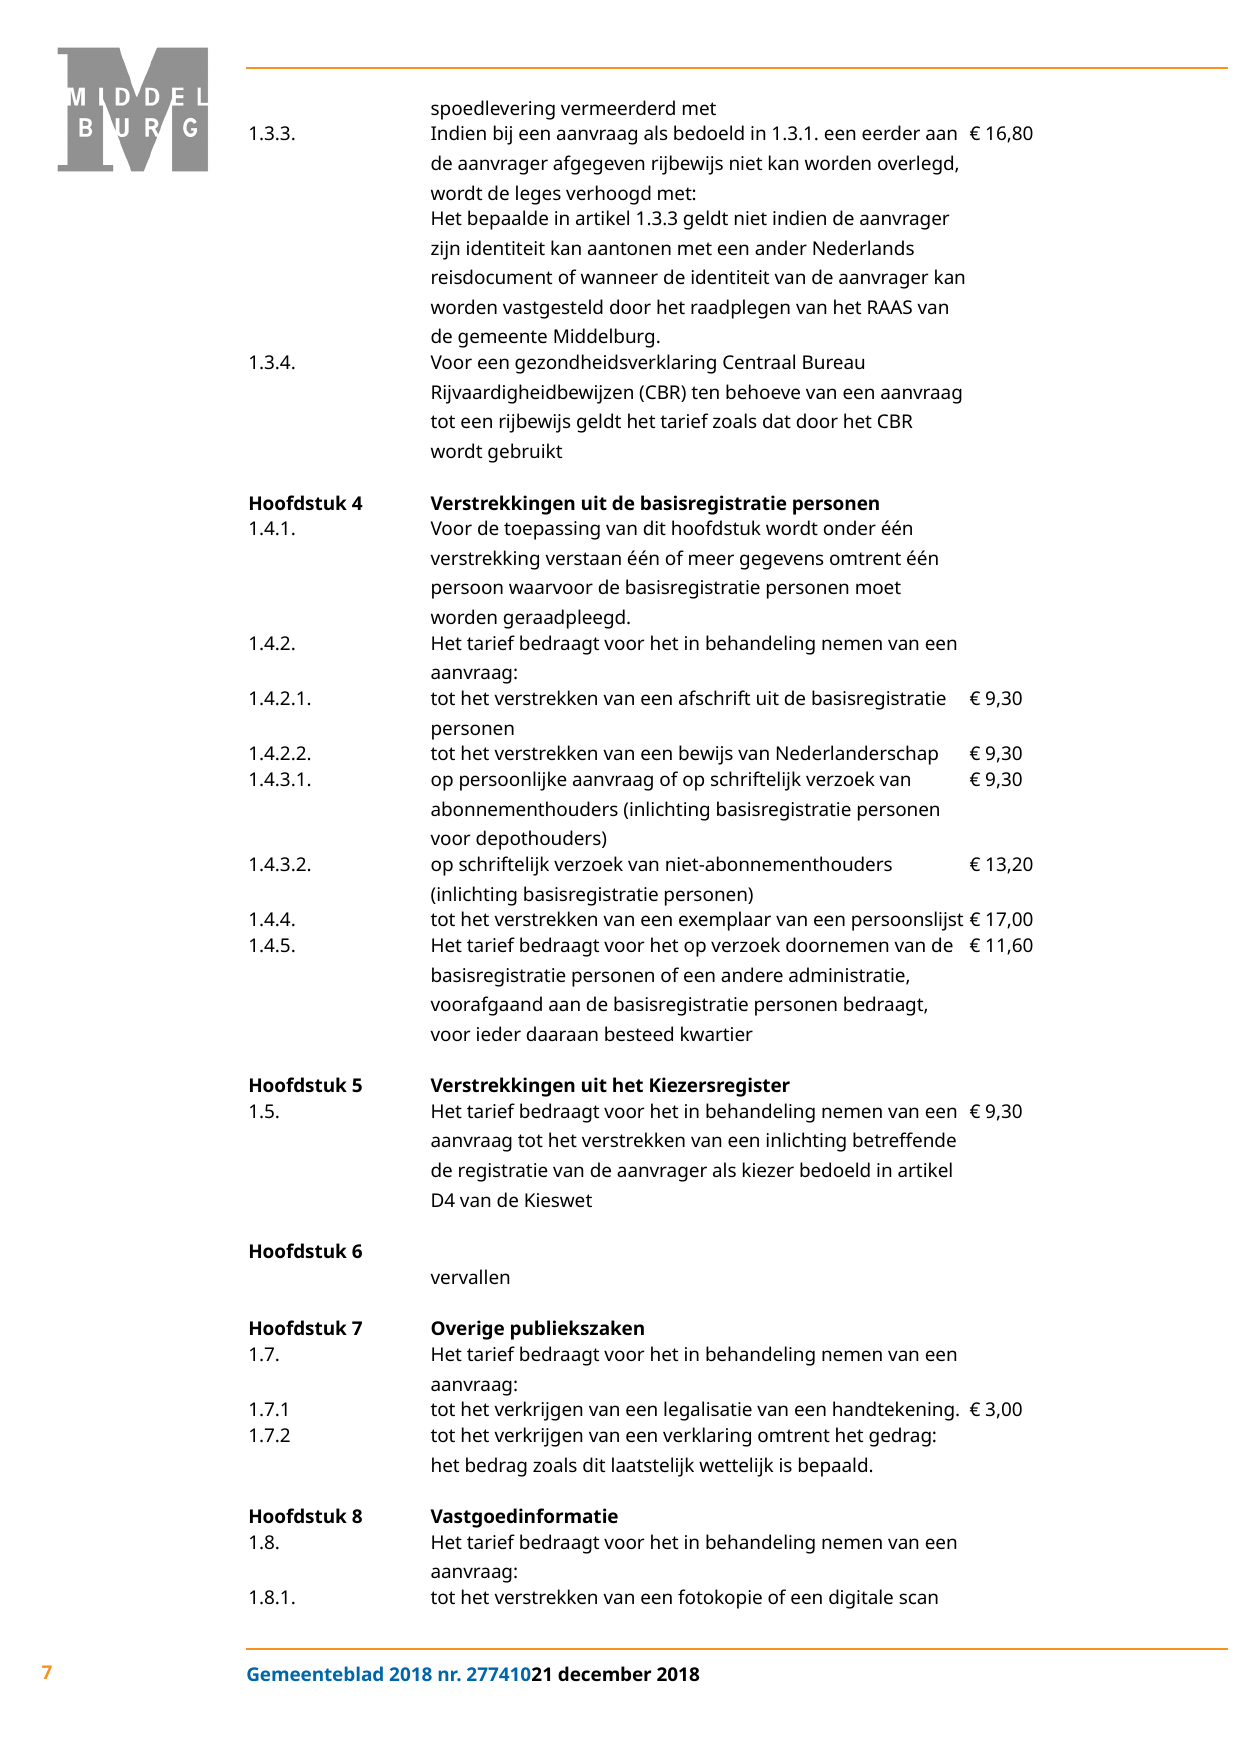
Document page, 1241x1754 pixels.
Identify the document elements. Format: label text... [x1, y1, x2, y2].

table_cell [248, 205, 430, 349]
table_cell € 3,00 [969, 1397, 1152, 1422]
table_cell [969, 1503, 1152, 1529]
table_cell 1.4.3.1. [248, 766, 430, 851]
table_cell € 11,60 [969, 932, 1152, 1047]
table_cell tot het verstrekken van een afschrift uit de basisregistratie personen [430, 685, 969, 741]
table_cell [969, 205, 1152, 349]
table_cell 1.8. [248, 1529, 430, 1584]
table_cell tot het verkrijgen van een legalisatie van een handtekening. [430, 1397, 969, 1422]
table_cell 1.4.5. [248, 932, 430, 1047]
table_cell 1.3.4. [248, 350, 430, 464]
table_cell 1.7.2 [248, 1422, 430, 1478]
table_cell [430, 1047, 969, 1072]
table_cell [969, 464, 1152, 490]
table_cell Indien bij een aanvraag als bedoeld in 1.3.1. een eerder aan de aanvrager afgegeven rijbewijs niet kan worden overlegd, wordt de leges verhoogd met: [430, 121, 969, 205]
table_cell Het tarief bedraagt voor het op verzoek doornemen van de basisregistratie personen of een andere administratie, voorafgaand aan de basisregistratie personen bedraagt, voor ieder daaraan besteed kwartier [430, 932, 969, 1047]
table_cell Hoofdstuk 4 [248, 490, 430, 515]
table_cell [430, 1290, 969, 1316]
table_cell Het tarief bedraagt voor het in behandeling nemen van een aanvraag: [430, 630, 969, 685]
table_cell 1.8.1. [248, 1584, 430, 1610]
table_cell op persoonlijke aanvraag of op schriftelijk verzoek van abonnementhouders (inlichting basisregistratie personen voor depothouders) [430, 766, 969, 851]
table_cell [248, 1213, 430, 1238]
table_cell 1.4.2.2. [248, 741, 430, 766]
table_cell spoedlevering vermeerderd met [430, 95, 969, 121]
table_cell [969, 1529, 1152, 1584]
table_cell tot het verstrekken van een bewijs van Nederlanderschap [430, 741, 969, 766]
table_cell Hoofdstuk 7 [248, 1316, 430, 1341]
table_cell [969, 1264, 1152, 1290]
table_cell tot het verstrekken van een fotokopie of een digitale scan [430, 1584, 969, 1610]
table_cell [969, 1073, 1152, 1098]
table_cell [969, 1422, 1152, 1478]
table_cell Het tarief bedraagt voor het in behandeling nemen van een aanvraag tot het verstrekken van een inlichting betreffende de registratie van de aanvrager als kiezer bedoeld in artikel D4 van de Kieswet [430, 1098, 969, 1213]
table_cell op schriftelijk verzoek van niet-abonnementhouders (inlichting basisregistratie personen) [430, 851, 969, 906]
table_cell Voor een gezondheidsverklaring Centraal Bureau Rijvaardigheidbewijzen (CBR) ten behoeve van een aanvraag tot een rijbewijs geldt het tarief zoals dat door het CBR wordt gebruikt [430, 350, 969, 464]
table_cell [969, 1290, 1152, 1316]
table_cell [969, 1341, 1152, 1397]
table_cell [969, 1238, 1152, 1264]
table_cell [969, 1047, 1152, 1072]
table_cell [969, 515, 1152, 630]
table_cell Hoofdstuk 6 [248, 1238, 430, 1264]
table_cell 1.3.3. [248, 121, 430, 205]
table_cell [248, 1047, 430, 1072]
table_cell 1.4.2.1. [248, 685, 430, 741]
table_cell [969, 95, 1152, 121]
table_cell € 13,20 [969, 851, 1152, 906]
table_cell [969, 1478, 1152, 1503]
table_cell Hoofdstuk 8 [248, 1503, 430, 1529]
table_cell € 9,30 [969, 685, 1152, 741]
table_cell € 16,80 [969, 121, 1152, 205]
table_cell [969, 630, 1152, 685]
table_cell [969, 1584, 1152, 1610]
table_cell 1.7. [248, 1341, 430, 1397]
table_cell Het bepaalde in artikel 1.3.3 geldt niet indien de aanvrager zijn identiteit kan aantonen met een ander Nederlands reisdocument of wanneer de identiteit van de aanvrager kan worden vastgesteld door het raadplegen van het RAAS van de gemeente Middelburg. [430, 205, 969, 349]
table_cell 1.5. [248, 1098, 430, 1213]
table_cell € 9,30 [969, 766, 1152, 851]
table_cell [969, 350, 1152, 464]
table_cell Het tarief bedraagt voor het in behandeling nemen van een aanvraag: [430, 1529, 969, 1584]
table_cell vervallen [430, 1264, 969, 1290]
table_cell [248, 1290, 430, 1316]
table_cell tot het verkrijgen van een verklaring omtrent het gedrag: het bedrag zoals dit laatstelijk wettelijk is bepaald. [430, 1422, 969, 1478]
table_cell [430, 1238, 969, 1264]
table_cell [248, 95, 430, 121]
table_cell Vastgoedinformatie [430, 1503, 969, 1529]
table_cell € 17,00 [969, 906, 1152, 932]
table_cell Overige publiekszaken [430, 1316, 969, 1341]
picture [41, 47, 231, 172]
table_cell € 9,30 [969, 1098, 1152, 1213]
table_cell 1.4.3.2. [248, 851, 430, 906]
table_cell Hoofdstuk 5 [248, 1073, 430, 1098]
table_cell [248, 1478, 430, 1503]
table_cell € 9,30 [969, 741, 1152, 766]
table_cell Verstrekkingen uit het Kiezersregister [430, 1073, 969, 1098]
table_cell 1.4.4. [248, 906, 430, 932]
table_cell Verstrekkingen uit de basisregistratie personen [430, 490, 969, 515]
table_cell Het tarief bedraagt voor het in behandeling nemen van een aanvraag: [430, 1341, 969, 1397]
table_cell Voor de toepassing van dit hoofdstuk wordt onder één verstrekking verstaan één of meer gegevens omtrent één persoon waarvoor de basisregistratie personen moet worden geraadpleegd. [430, 515, 969, 630]
table_cell 1.4.1. [248, 515, 430, 630]
table_cell [430, 1478, 969, 1503]
table_cell [248, 464, 430, 490]
table_cell 1.4.2. [248, 630, 430, 685]
table_cell [969, 490, 1152, 515]
table_cell 1.7.1 [248, 1397, 430, 1422]
table_cell [969, 1316, 1152, 1341]
table_cell tot het verstrekken van een exemplaar van een persoonslijst [430, 906, 969, 932]
table_cell [248, 1264, 430, 1290]
table_cell [430, 1213, 969, 1238]
table_cell [969, 1213, 1152, 1238]
table_cell [430, 464, 969, 490]
